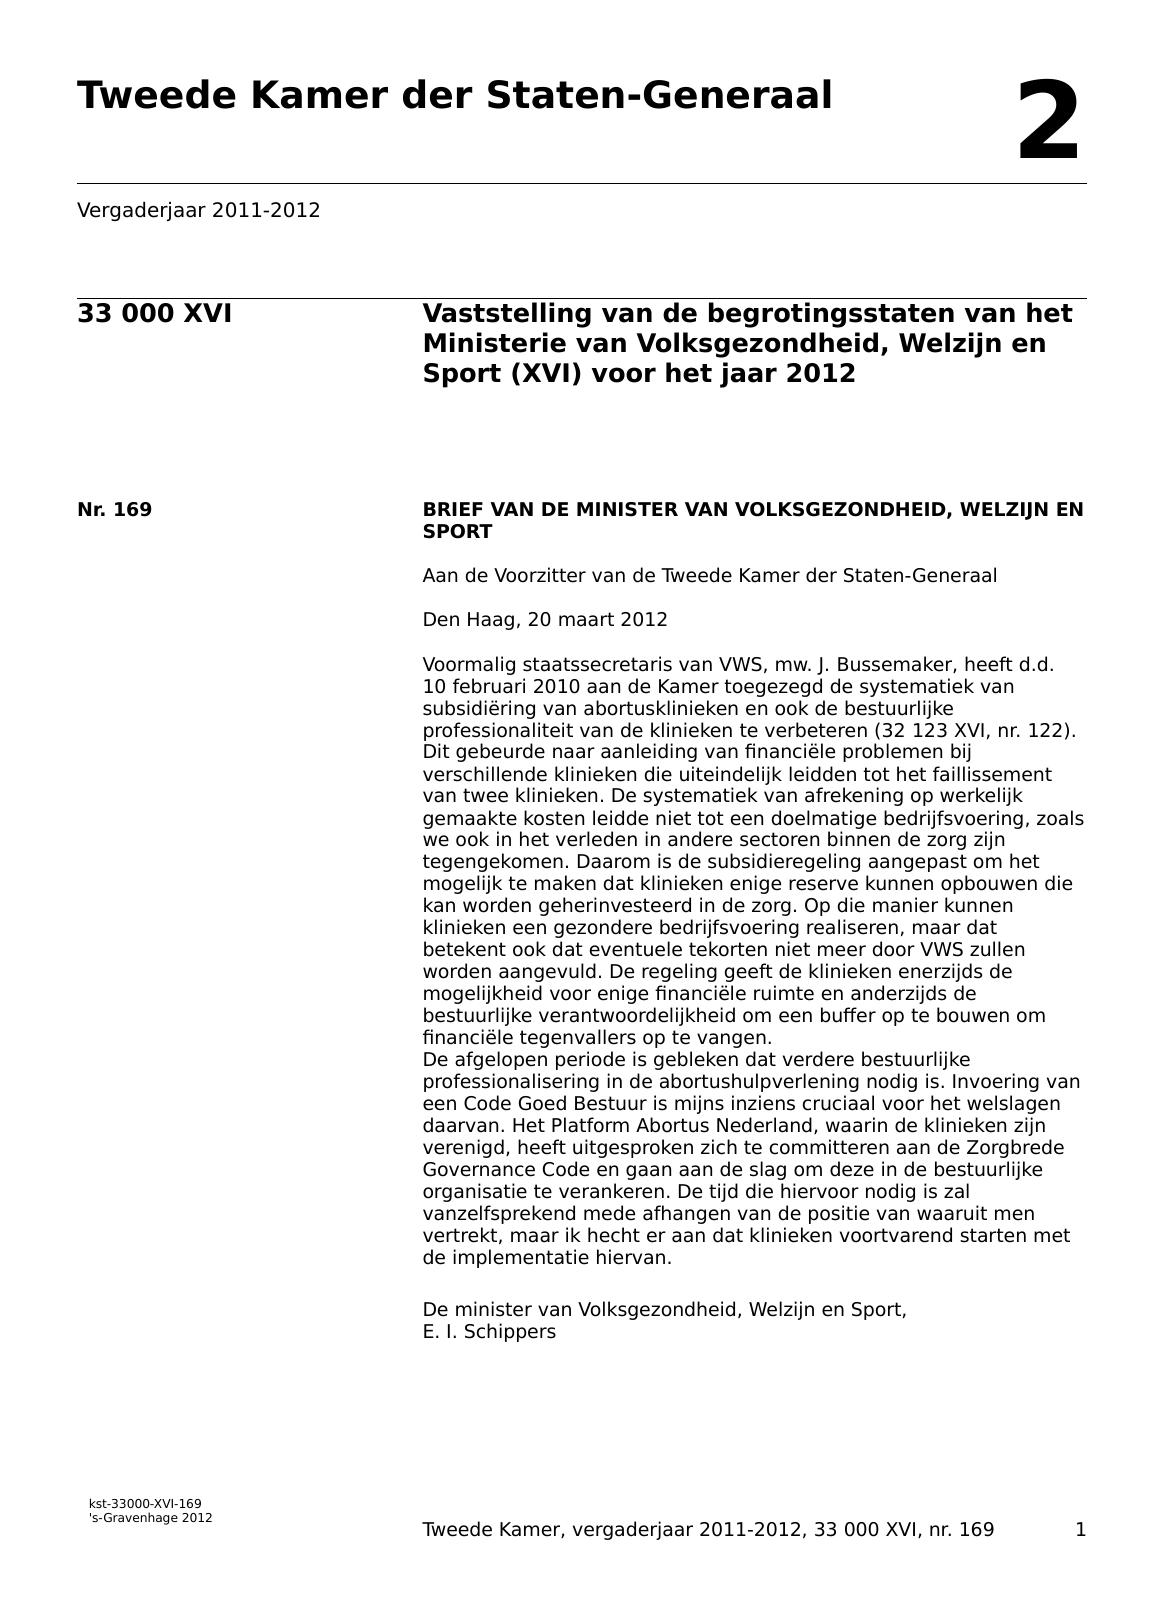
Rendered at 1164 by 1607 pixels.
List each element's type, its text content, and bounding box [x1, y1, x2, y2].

text Voormalig staatssecretaris van VWS, mw. J. Bussemaker, heeft d.d. 10 februari 2010 aan de Kamer toegezegd de systematiek van subsidiëring van abortusklinieken en ook de bestuurlijke professionaliteit van de klinieken te verbeteren (32 123 XVI, nr. 122). Dit gebeurde naar aanleiding van financiële problemen bij verschillende klinieken die uiteindelijk leidden tot het faillissement van twee klinieken. De systematiek van afrekening op werkelijk gemaakte kosten leidde niet tot een doelmatige bedrijfsvoering, zoals we ook in het verleden in andere sectoren binnen de zorg zijn tegengekomen. Daarom is de subsidieregeling aangepast om het mogelijk te maken dat klinieken enige reserve kunnen opbouwen die kan worden geherinvesteerd in de zorg. Op die manier kunnen klinieken een gezondere bedrijfsvoering realiseren, maar dat betekent ook dat eventuele tekorten niet meer door VWS zullen worden aangevuld. De regeling geeft de klinieken enerzijds de mogelijkheid voor enige financiële ruimte en anderzijds de bestuurlijke verantwoordelijkheid om een buffer op te bouwen om financiële tegenvallers op te vangen. [422, 653, 1087, 1049]
subtitle 33 000 XVI Vaststelling van de begrotingsstaten van het Ministerie van Volksgezondheid, Welzijn en Sport (XVI) voor het jaar 2012 [77, 299, 1087, 388]
table_header Tweede Kamer der Staten-Generaal [77, 59, 886, 183]
table_cell Vergaderjaar 2011-2012 [77, 184, 1087, 298]
text Den Haag, 20 maart 2012 [422, 609, 1087, 631]
text De afgelopen periode is gebleken dat verdere bestuurlijke professionalisering in de abortushulpverlening nodig is. Invoering van een Code Goed Bestuur is mijns inziens cruciaal voor het welslagen daarvan. Het Platform Abortus Nederland, waarin de klinieken zijn verenigd, heeft uitgesproken zich te committeren aan de Zorgbrede Governance Code en gaan aan de slag om deze in de bestuurlijke organisatie te verankeren. De tijd die hiervoor nodig is zal vanzelfsprekend mede afhangen van de positie van waaruit men vertrekt, maar ik hecht er aan dat klinieken voortvarend starten met de implementatie hiervan. [422, 1049, 1087, 1269]
text 's-Gravenhage 2012 [88, 1511, 323, 1525]
subtitle Nr. 169 BRIEF VAN DE MINISTER VAN VOLKSGEZONDHEID, WELZIJN EN SPORT [77, 499, 1087, 543]
text De minister van Volksgezondheid, Welzijn en Sport, E. I. Schippers [422, 1299, 1087, 1343]
text Aan de Voorzitter van de Tweede Kamer der Staten-Generaal [422, 565, 1087, 587]
text kst-33000-XVI-169 [88, 1497, 323, 1511]
table_header 2 [886, 59, 1087, 183]
